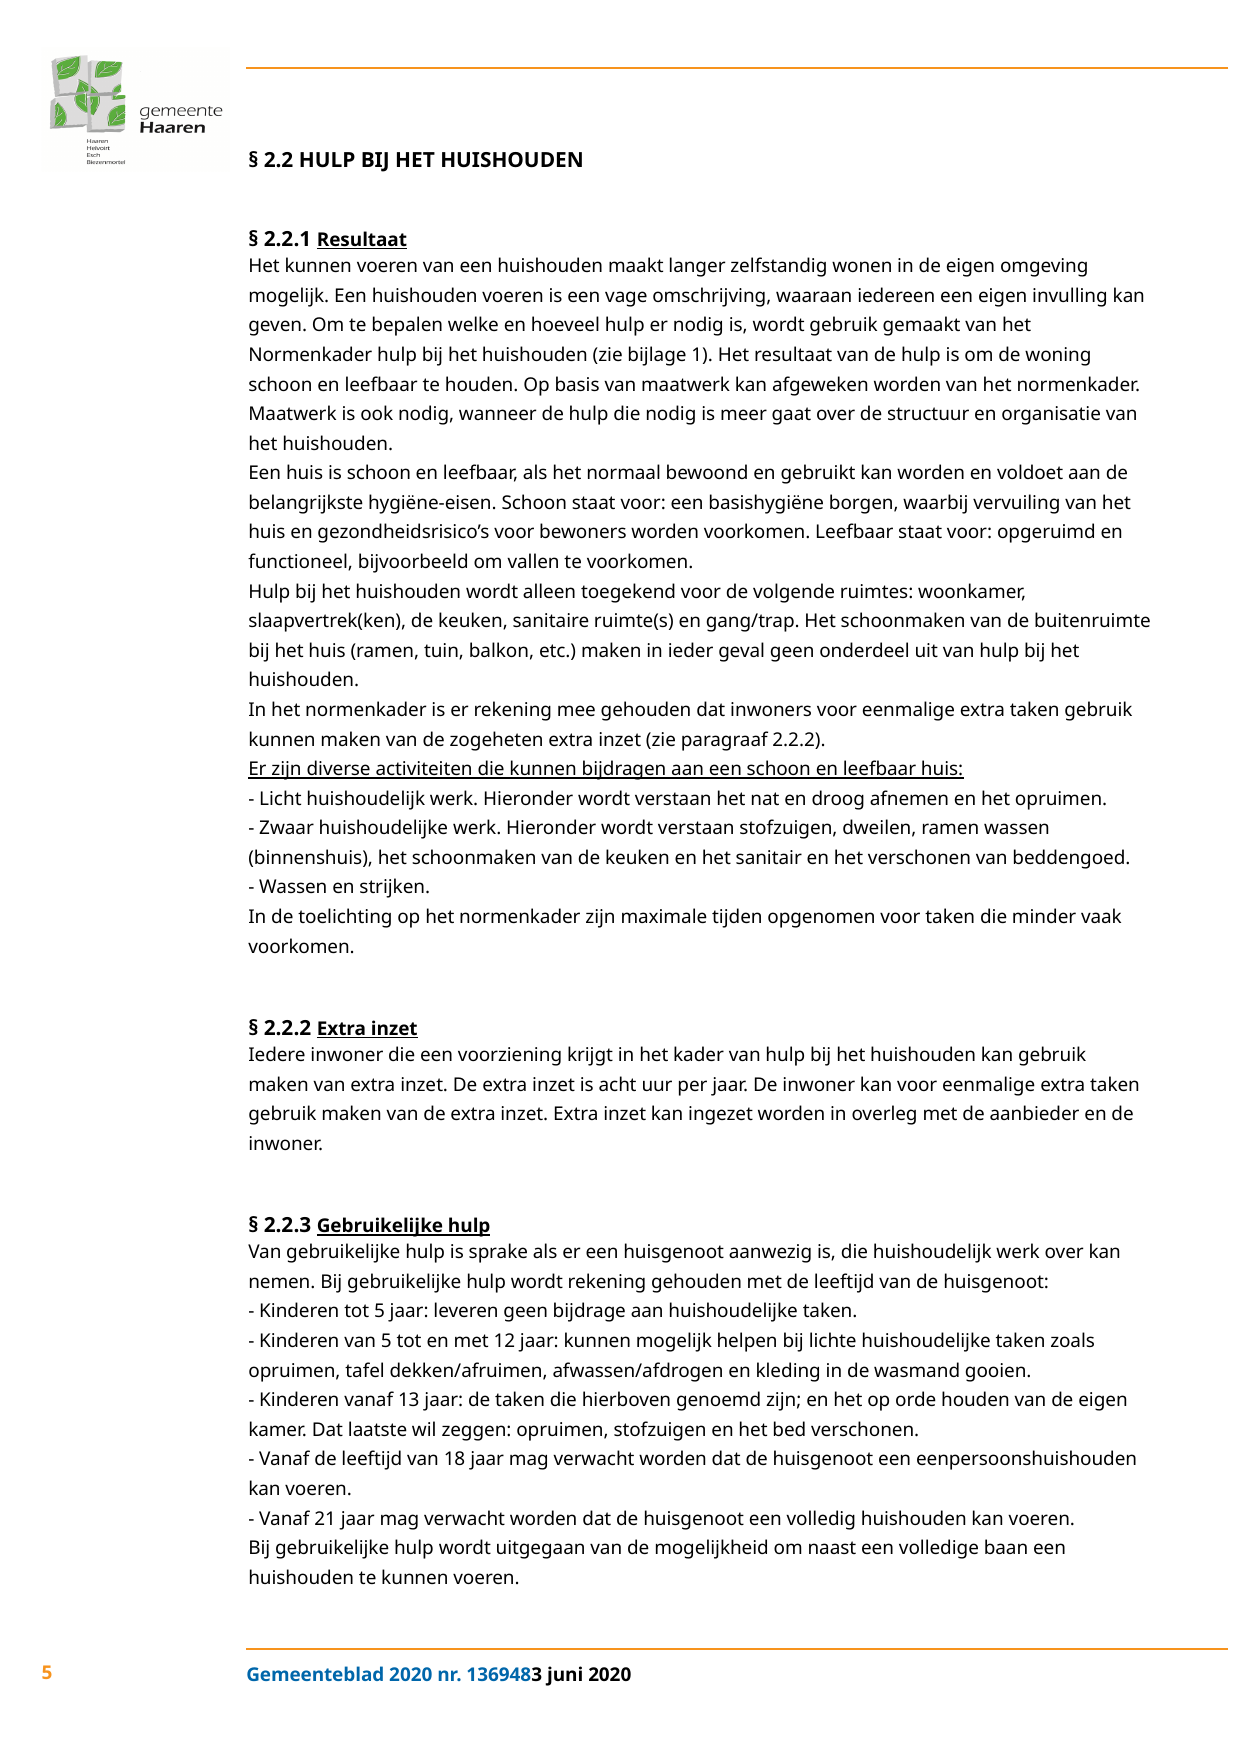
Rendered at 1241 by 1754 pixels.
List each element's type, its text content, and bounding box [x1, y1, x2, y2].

text Een huis is schoon en leefbaar, als het normaal bewoond en gebruikt kan worden en voldoet aan de belangrijkste hygiëne-eisen. Schoon staat voor: een basishygiëne borgen, waarbij vervuiling van het huis en gezondheidsrisico’s voor bewoners worden voorkomen. Leefbaar staat voor: opgeruimd en functioneel, bijvoorbeeld om vallen te voorkomen. [248, 459, 1152, 574]
text Van gebruikelijke hulp is sprake als er een huisgenoot aanwezig is, die huishoudelijk werk over kan nemen. Bij gebruikelijke hulp wordt rekening gehouden met de leeftijd van de huisgenoot: [248, 1238, 1152, 1294]
text - Kinderen tot 5 jaar: leveren geen bijdrage aan huishoudelijke taken. [248, 1298, 1152, 1323]
text - Zwaar huishoudelijke werk. Hieronder wordt verstaan stofzuigen, dweilen, ramen wassen (binnenshuis), het schoonmaken van de keuken en het sanitair en het verschonen van beddengoed. [248, 814, 1152, 870]
text - Wassen en strijken. [248, 874, 1152, 899]
text - Kinderen van 5 tot en met 12 jaar: kunnen mogelijk helpen bij lichte huishoudelijke taken zoals opruimen, tafel dekken/afruimen, afwassen/afdrogen en kleding in de wasmand gooien. [248, 1327, 1152, 1383]
text - Licht huishoudelijk werk. Hieronder wordt verstaan het nat en droog afnemen en het opruimen. [248, 785, 1152, 811]
text - Vanaf 21 jaar mag verwacht worden dat de huisgenoot een volledig huishouden kan voeren. [248, 1505, 1152, 1531]
text § 2.2.1 Resultaat [248, 224, 1152, 252]
text § 2.2.3 Gebruikelijke hulp [248, 1210, 1152, 1238]
text Er zijn diverse activiteiten die kunnen bijdragen aan een schoon en leefbaar huis: [248, 755, 1152, 781]
text Het kunnen voeren van een huishouden maakt langer zelfstandig wonen in de eigen omgeving mogelijk. Een huishouden voeren is een vage omschrijving, waaraan iedereen een eigen invulling kan geven. Om te bepalen welke en hoeveel hulp er nodig is, wordt gebruik gemaakt van het Normenkader hulp bij het huishouden (zie bijlage 1). Het resultaat van de hulp is om de woning schoon en leefbaar te houden. Op basis van maatwerk kan afgeweken worden van het normenkader. Maatwerk is ook nodig, wanneer de hulp die nodig is meer gaat over de structuur en organisatie van het huishouden. [248, 252, 1152, 456]
text In het normenkader is er rekening mee gehouden dat inwoners voor eenmalige extra taken gebruik kunnen maken van de zogeheten extra inzet (zie paragraaf 2.2.2). [248, 696, 1152, 752]
text Bij gebruikelijke hulp wordt uitgegaan van de mogelijkheid om naast een volledige baan een huishouden te kunnen voeren. [248, 1534, 1152, 1590]
text - Kinderen vanaf 13 jaar: de taken die hierboven genoemd zijn; en het op orde houden van de eigen kamer. Dat laatste wil zeggen: opruimen, stofzuigen en het bed verschonen. [248, 1386, 1152, 1442]
text In de toelichting op het normenkader zijn maximale tijden opgenomen voor taken die minder vaak voorkomen. [248, 903, 1152, 959]
text Hulp bij het huishouden wordt alleen toegekend voor de volgende ruimtes: woonkamer, slaapvertrek(ken), de keuken, sanitaire ruimte(s) en gang/trap. Het schoonmaken van de buitenruimte bij het huis (ramen, tuin, balkon, etc.) maken in ieder geval geen onderdeel uit van hulp bij het huishouden. [248, 578, 1152, 692]
text § 2.2 HULP BIJ HET HUISHOUDEN [248, 145, 1152, 174]
text § 2.2.2 Extra inzet [248, 1013, 1152, 1041]
text - Vanaf de leeftijd van 18 jaar mag verwacht worden dat de huisgenoot een eenpersoonshuishouden kan voeren. [248, 1446, 1152, 1501]
picture [41, 47, 231, 172]
text Iedere inwoner die een voorziening krijgt in het kader van hulp bij het huishouden kan gebruik maken van extra inzet. De extra inzet is acht uur per jaar. De inwoner kan voor eenmalige extra taken gebruik maken van de extra inzet. Extra inzet kan ingezet worden in overleg met de aanbieder en de inwoner. [248, 1041, 1152, 1156]
